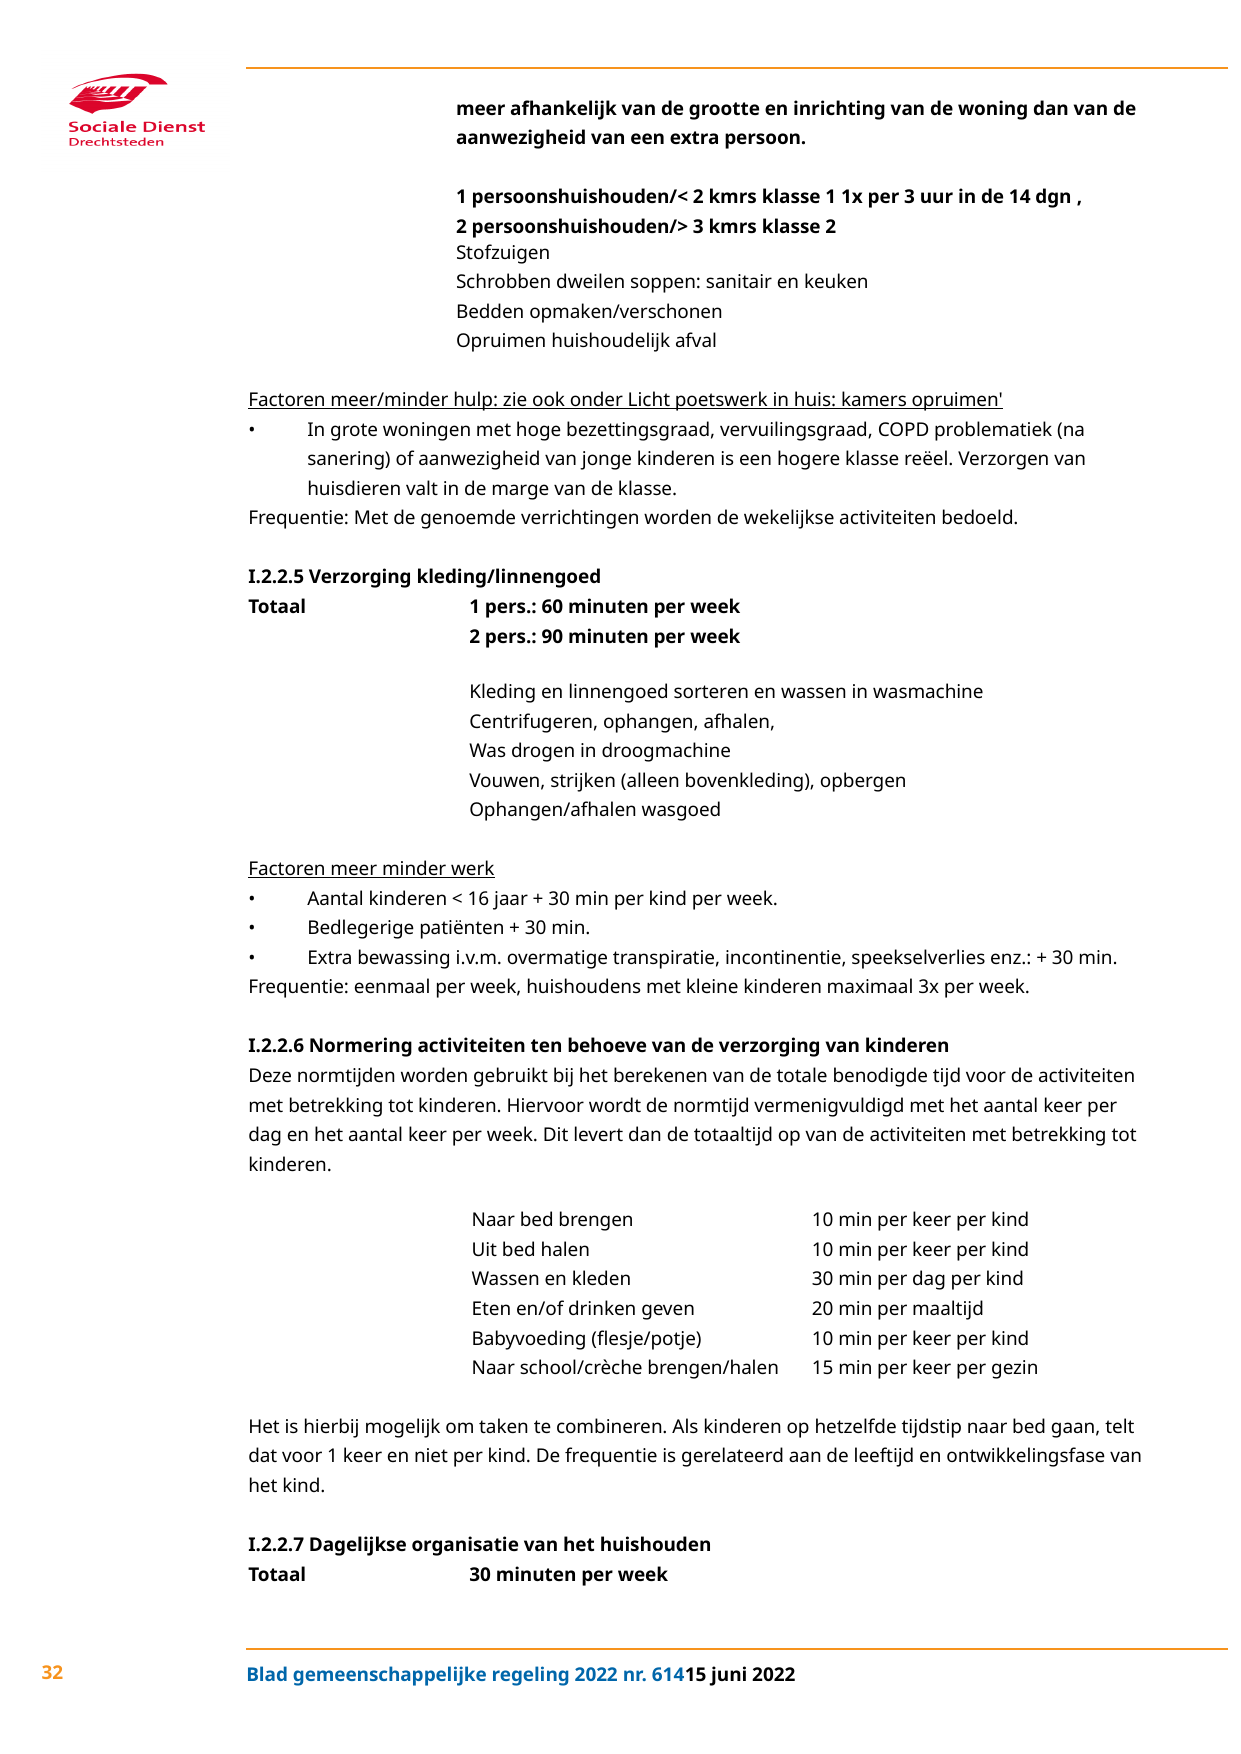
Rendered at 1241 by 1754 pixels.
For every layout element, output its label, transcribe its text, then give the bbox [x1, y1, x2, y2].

table_header [248, 95, 456, 239]
text Frequentie: eenmaal per week, huishoudens met kleine kinderen maximaal 3x per week. [248, 973, 1152, 999]
list In grote woningen met hoge bezettingsgraad, vervuilingsgraad, COPD problematiek (na sanering) of aanwezigheid van jonge kinderen is een hogere klasse reëel. Verzorgen van huisdieren valt in de marge van de klasse. [248, 416, 1152, 501]
text Factoren meer minder werk [248, 855, 1152, 881]
text I.2.2.6 Normering activiteiten ten behoeve van de verzorging van kinderen [248, 1033, 1152, 1058]
table_header [471, 1181, 1152, 1206]
table_cell Stofzuigen Schrobben dweilen soppen: sanitair en keuken Bedden opmaken/verschonen Opruimen huishoudelijk afval [456, 239, 1152, 353]
text Frequentie: Met de genoemde verrichtingen worden de wekelijkse activiteiten bedoeld. [248, 504, 1152, 530]
list Extra bewassing i.v.m. overmatige transpiratie, incontinentie, speekselverlies enz.: + 30 min. [248, 944, 1152, 969]
list Aantal kinderen < 16 jaar + 30 min per kind per week. [248, 885, 1152, 910]
text Factoren meer/minder hulp: zie ook onder Licht poetswerk in huis: kamers opruimen' [248, 386, 1152, 412]
table_cell Kleding en linnengoed sorteren en wassen in wasmachine Centrifugeren, ophangen, afhalen, Was drogen in droogmachine Vouwen, strijken (alleen bovenkleding), opbergen Ophangen/afhalen wasgoed [469, 678, 1152, 822]
table_header 30 minuten per week [469, 1561, 1152, 1587]
text I.2.2.5 Verzorging kleding/linnengoed [248, 564, 1152, 589]
table_header 1 pers.: 60 minuten per week 2 pers.: 90 minuten per week [469, 593, 1152, 678]
table_header Totaal [248, 593, 469, 678]
text Het is hierbij mogelijk om taken te combineren. Als kinderen op hetzelfde tijdstip naar bed gaan, telt dat voor 1 keer en niet per kind. De frequentie is gerelateerd aan de leeftijd en ontwikkelingsfase van het kind. [248, 1413, 1152, 1498]
table_header meer afhankelijk van de grootte en inrichting van de woning dan van de aanwezigheid van een extra persoon. 1 persoonshuishouden/< 2 kmrs klasse 1 1x per 3 uur in de 14 dgn , 2 persoonshuishouden/> 3 kmrs klasse 2 [456, 95, 1152, 239]
table_cell 10 min per keer per kind 10 min per keer per kind 30 min per dag per kind 20 min per maaltijd 10 min per keer per kind 15 min per keer per gezin [812, 1206, 1152, 1380]
table_cell [248, 239, 456, 353]
table_header [248, 1181, 471, 1206]
picture [41, 47, 231, 172]
table_cell Naar bed brengen Uit bed halen Wassen en kleden Eten en/of drinken geven Babyvoeding (flesje/potje) Naar school/crèche brengen/halen [471, 1206, 812, 1380]
text I.2.2.7 Dagelijkse organisatie van het huishouden [248, 1531, 1152, 1557]
table_header Totaal [248, 1561, 469, 1587]
text Deze normtijden worden gebruikt bij het berekenen van de totale benodigde tijd voor de activiteiten met betrekking tot kinderen. Hiervoor wordt de normtijd vermenigvuldigd met het aantal keer per dag en het aantal keer per week. Dit levert dan de totaaltijd op van de activiteiten met betrekking tot kinderen. [248, 1062, 1152, 1177]
list Bedlegerige patiënten + 30 min. [248, 914, 1152, 940]
table_cell [248, 678, 469, 822]
table_cell [248, 1206, 471, 1380]
